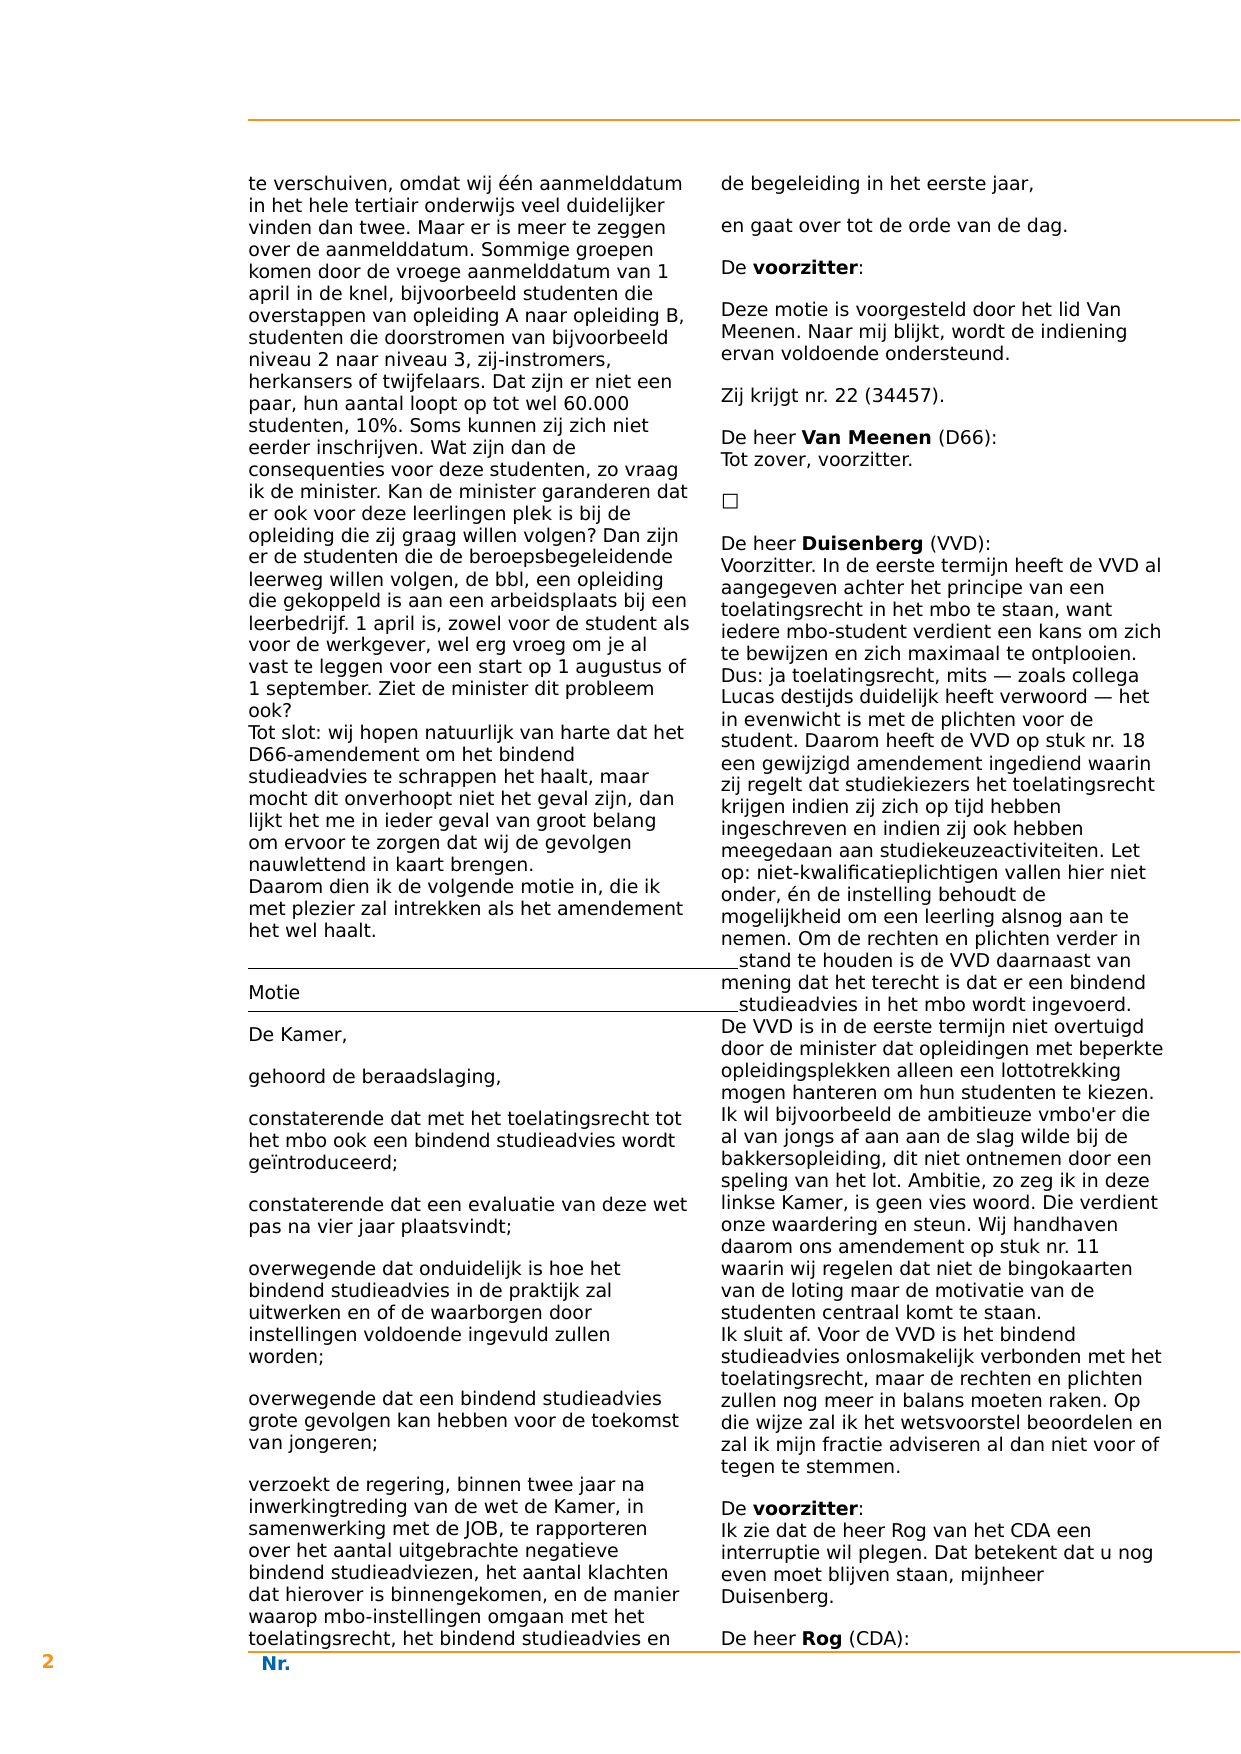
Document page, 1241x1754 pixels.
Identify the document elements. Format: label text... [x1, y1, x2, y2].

text De voorzitter: [721, 1498, 1163, 1520]
text constaterende dat een evaluatie van deze wet pas na vier jaar plaatsvindt; [248, 1194, 691, 1238]
text De voorzitter: [721, 257, 1163, 279]
text Zij krijgt nr. 22 (34457). [721, 385, 1163, 407]
text te verschuiven, omdat wij één aanmelddatum in het hele tertiair onderwijs veel duidelijker vinden dan twee. Maar er is meer te zeggen over de aanmelddatum. Sommige groepen komen door de vroege aanmelddatum van 1 april in de knel, bijvoorbeeld studenten die overstappen van opleiding A naar opleiding B, studenten die doorstromen van bijvoorbeeld niveau 2 naar niveau 3, zij-instromers, herkansers of twijfelaars. Dat zijn er niet een paar, hun aantal loopt op tot wel 60.000 studenten, 10%. Soms kunnen zij zich niet eerder inschrijven. Wat zijn dan de consequenties voor deze studenten, zo vraag ik de minister. Kan de minister garanderen dat er ook voor deze leerlingen plek is bij de opleiding die zij graag willen volgen? Dan zijn er de studenten die de beroepsbegeleidende leerweg willen volgen, de bbl, een opleiding die gekoppeld is aan een arbeidsplaats bij een leerbedrijf. 1 april is, zowel voor de student als voor de werkgever, wel erg vroeg om je al vast te leggen voor een start op 1 augustus of 1 september. Ziet de minister dit probleem ook? [248, 173, 691, 722]
text en gaat over tot de orde van de dag. [721, 215, 1163, 237]
text Motie [248, 982, 691, 1004]
text Tot zover, voorzitter. [721, 449, 1163, 471]
text gehoord de beraadslaging, [248, 1066, 691, 1088]
text Tot slot: wij hopen natuurlijk van harte dat het D66-amendement om het bindend studieadvies te schrappen het haalt, maar mocht dit onverhoopt niet het geval zijn, dan lijkt het me in ieder geval van groot belang om ervoor te zorgen dat wij de gevolgen nauwlettend in kaart brengen. [248, 722, 691, 876]
text De VVD is in de eerste termijn niet overtuigd door de minister dat opleidingen met beperkte opleidingsplekken alleen een lottotrekking mogen hanteren om hun studenten te kiezen. Ik wil bijvoorbeeld de ambitieuze vmbo'er die al van jongs af aan aan de slag wilde bij de bakkersopleiding, dit niet ontnemen door een speling van het lot. Ambitie, zo zeg ik in deze linkse Kamer, is geen vies woord. Die verdient onze waardering en steun. Wij handhaven daarom ons amendement op stuk nr. 11 waarin wij regelen dat niet de bingokaarten van de loting maar de motivatie van de studenten centraal komt te staan. [721, 1016, 1163, 1324]
text overwegende dat onduidelijk is hoe het bindend studieadvies in de praktijk zal uitwerken en of de waarborgen door instellingen voldoende ingevuld zullen worden; [248, 1258, 691, 1368]
text Ik zie dat de heer Rog van het CDA een interruptie wil plegen. Dat betekent dat u nog even moet blijven staan, mijnheer Duisenberg. [721, 1520, 1163, 1608]
text De heer Van Meenen (D66): [721, 427, 1163, 449]
text Deze motie is voorgesteld door het lid Van Meenen. Naar mij blijkt, wordt de indiening ervan voldoende ondersteund. [721, 299, 1163, 365]
text overwegende dat een bindend studieadvies grote gevolgen kan hebben voor de toekomst van jongeren; [248, 1388, 691, 1454]
text De heer Duisenberg (VVD): [721, 533, 1163, 554]
text verzoekt de regering, binnen twee jaar na inwerkingtreding van de wet de Kamer, in samenwerking met de JOB, te rapporteren over het aantal uitgebrachte negatieve bindend studieadviezen, het aantal klachten dat hierover is binnengekomen, en de manier waarop mbo-instellingen omgaan met het toelatingsrecht, het bindend studieadvies en [248, 1474, 691, 1649]
text Daarom dien ik de volgende motie in, die ik met plezier zal intrekken als het amendement het wel haalt. [248, 876, 691, 942]
text Voorzitter. In de eerste termijn heeft de VVD al aangegeven achter het principe van een toelatingsrecht in het mbo te staan, want iedere mbo-student verdient een kans om zich te bewijzen en zich maximaal te ontplooien. Dus: ja toelatingsrecht, mits — zoals collega Lucas destijds duidelijk heeft verwoord — het in evenwicht is met de plichten voor de student. Daarom heeft de VVD op stuk nr. 18 een gewijzigd amendement ingediend waarin zij regelt dat studiekiezers het toelatingsrecht krijgen indien zij zich op tijd hebben ingeschreven en indien zij ook hebben meegedaan aan studiekeuzeactiviteiten. Let op: niet-kwalificatieplichtigen vallen hier niet onder, én de instelling behoudt de mogelijkheid om een leerling alsnog aan te nemen. Om de rechten en plichten verder in stand te houden is de VVD daarnaast van mening dat het terecht is dat er een bindend studieadvies in het mbo wordt ingevoerd. [721, 554, 1163, 1016]
text De Kamer, [248, 1024, 691, 1046]
text De heer Rog (CDA): [721, 1628, 1163, 1649]
text Ik sluit af. Voor de VVD is het bindend studieadvies onlosmakelijk verbonden met het toelatingsrecht, maar de rechten en plichten zullen nog meer in balans moeten raken. Op die wijze zal ik het wetsvoorstel beoordelen en zal ik mijn fractie adviseren al dan niet voor of tegen te stemmen. [721, 1324, 1163, 1478]
text ⬜ [721, 491, 1163, 513]
text constaterende dat met het toelatingsrecht tot het mbo ook een bindend studieadvies wordt geïntroduceerd; [248, 1108, 691, 1174]
text de begeleiding in het eerste jaar, [721, 173, 1163, 195]
